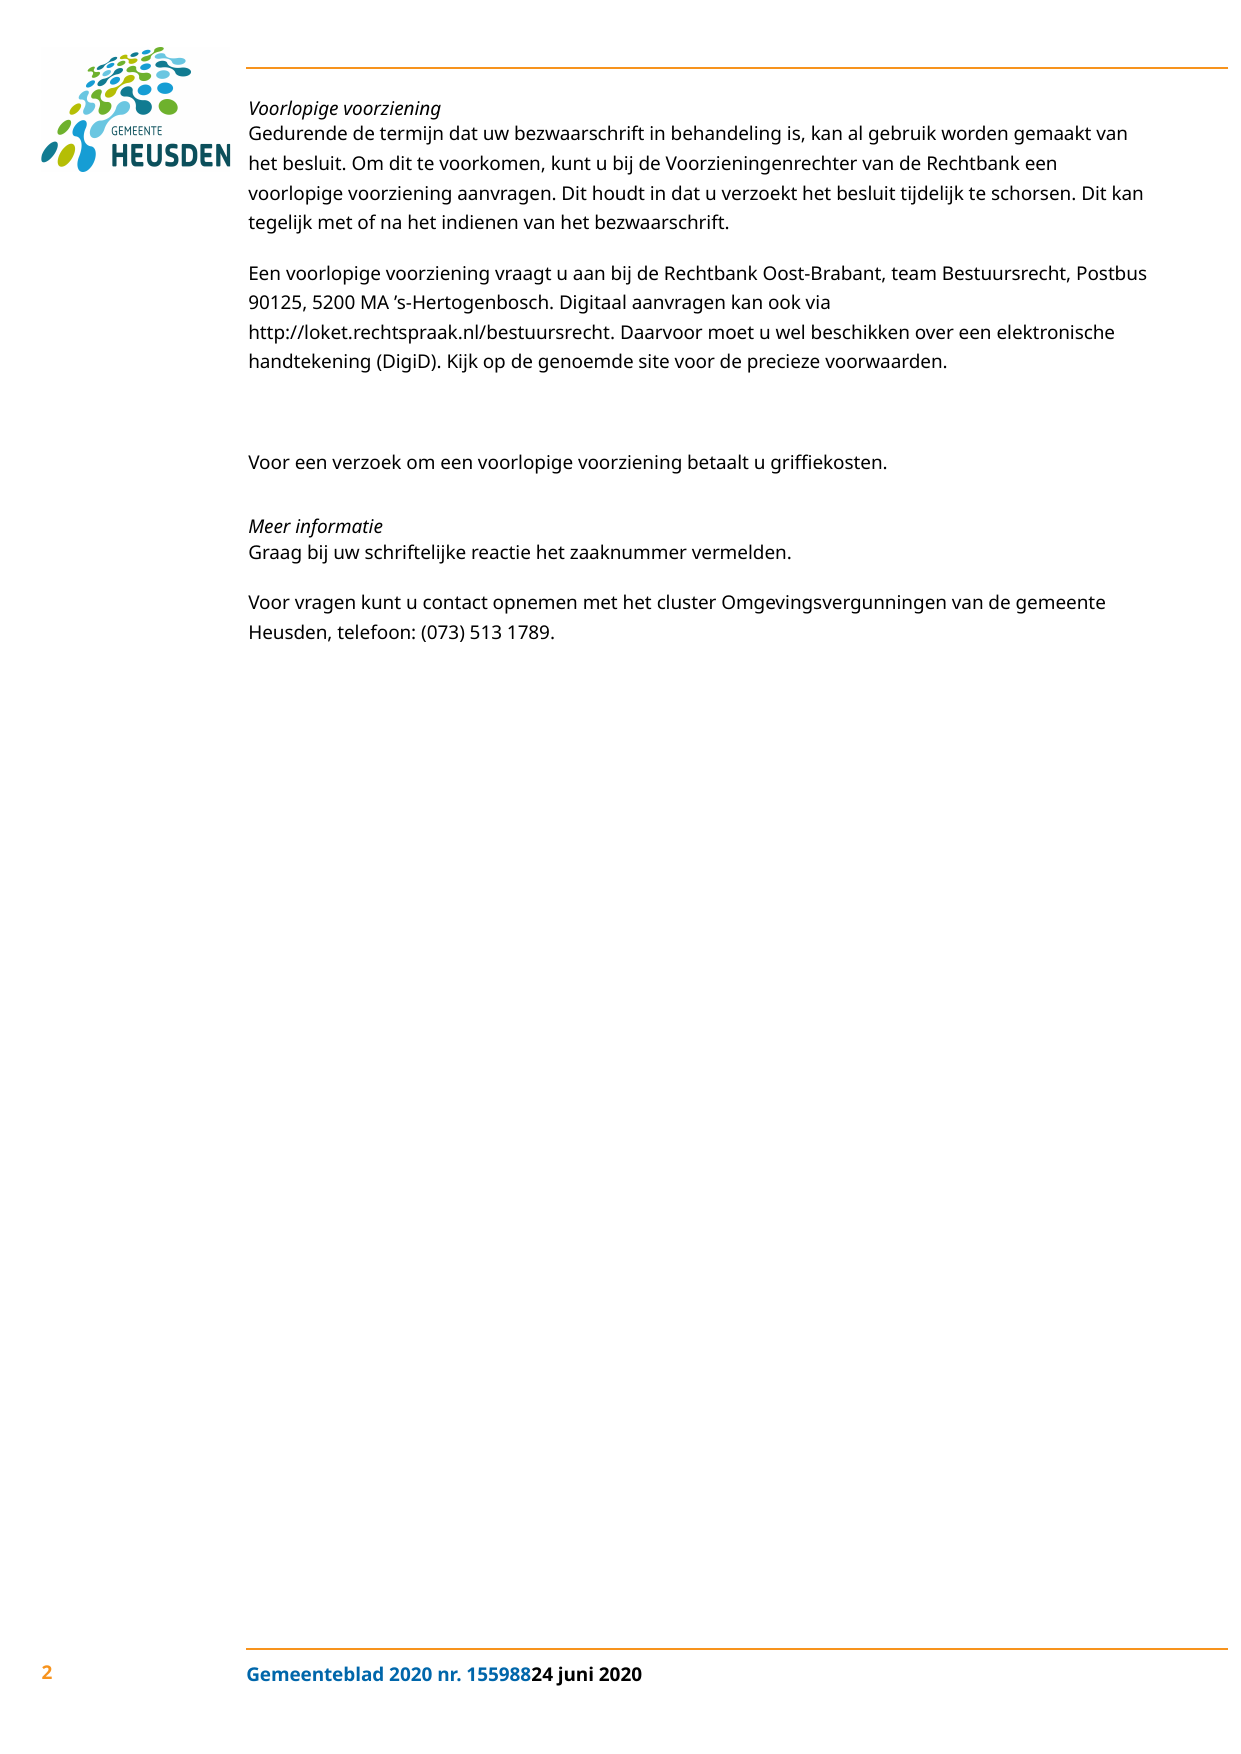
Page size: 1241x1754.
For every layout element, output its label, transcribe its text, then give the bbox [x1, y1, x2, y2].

text Meer informatie [248, 513, 1152, 539]
text Voorlopige voorziening [248, 95, 1152, 121]
text Voor een verzoek om een voorlopige voorziening betaalt u griffiekosten. [248, 449, 1152, 475]
text Graag bij uw schriftelijke reactie het zaaknummer vermelden. [248, 539, 1152, 565]
text Een voorlopige voorziening vraagt u aan bij de Rechtbank Oost-Brabant, team Bestuursrecht, Postbus 90125, 5200 MA ’s-Hertogenbosch. Digitaal aanvragen kan ook via http://loket.rechtspraak.nl/bestuursrecht. Daarvoor moet u wel beschikken over een elektronische handtekening (DigiD). Kijk op de genoemde site voor de precieze voorwaarden. [248, 260, 1152, 374]
text Voor vragen kunt u contact opnemen met het cluster Omgevingsvergunningen van de gemeente Heusden, telefoon: (073) 513 1789. [248, 589, 1152, 645]
text Gedurende de termijn dat uw bezwaarschrift in behandeling is, kan al gebruik worden gemaakt van het besluit. Om dit te voorkomen, kunt u bij de Voorzieningenrechter van de Rechtbank een voorlopige voorziening aanvragen. Dit houdt in dat u verzoekt het besluit tijdelijk te schorsen. Dit kan tegelijk met of na het indienen van het bezwaarschrift. [248, 121, 1152, 235]
picture [41, 47, 231, 172]
